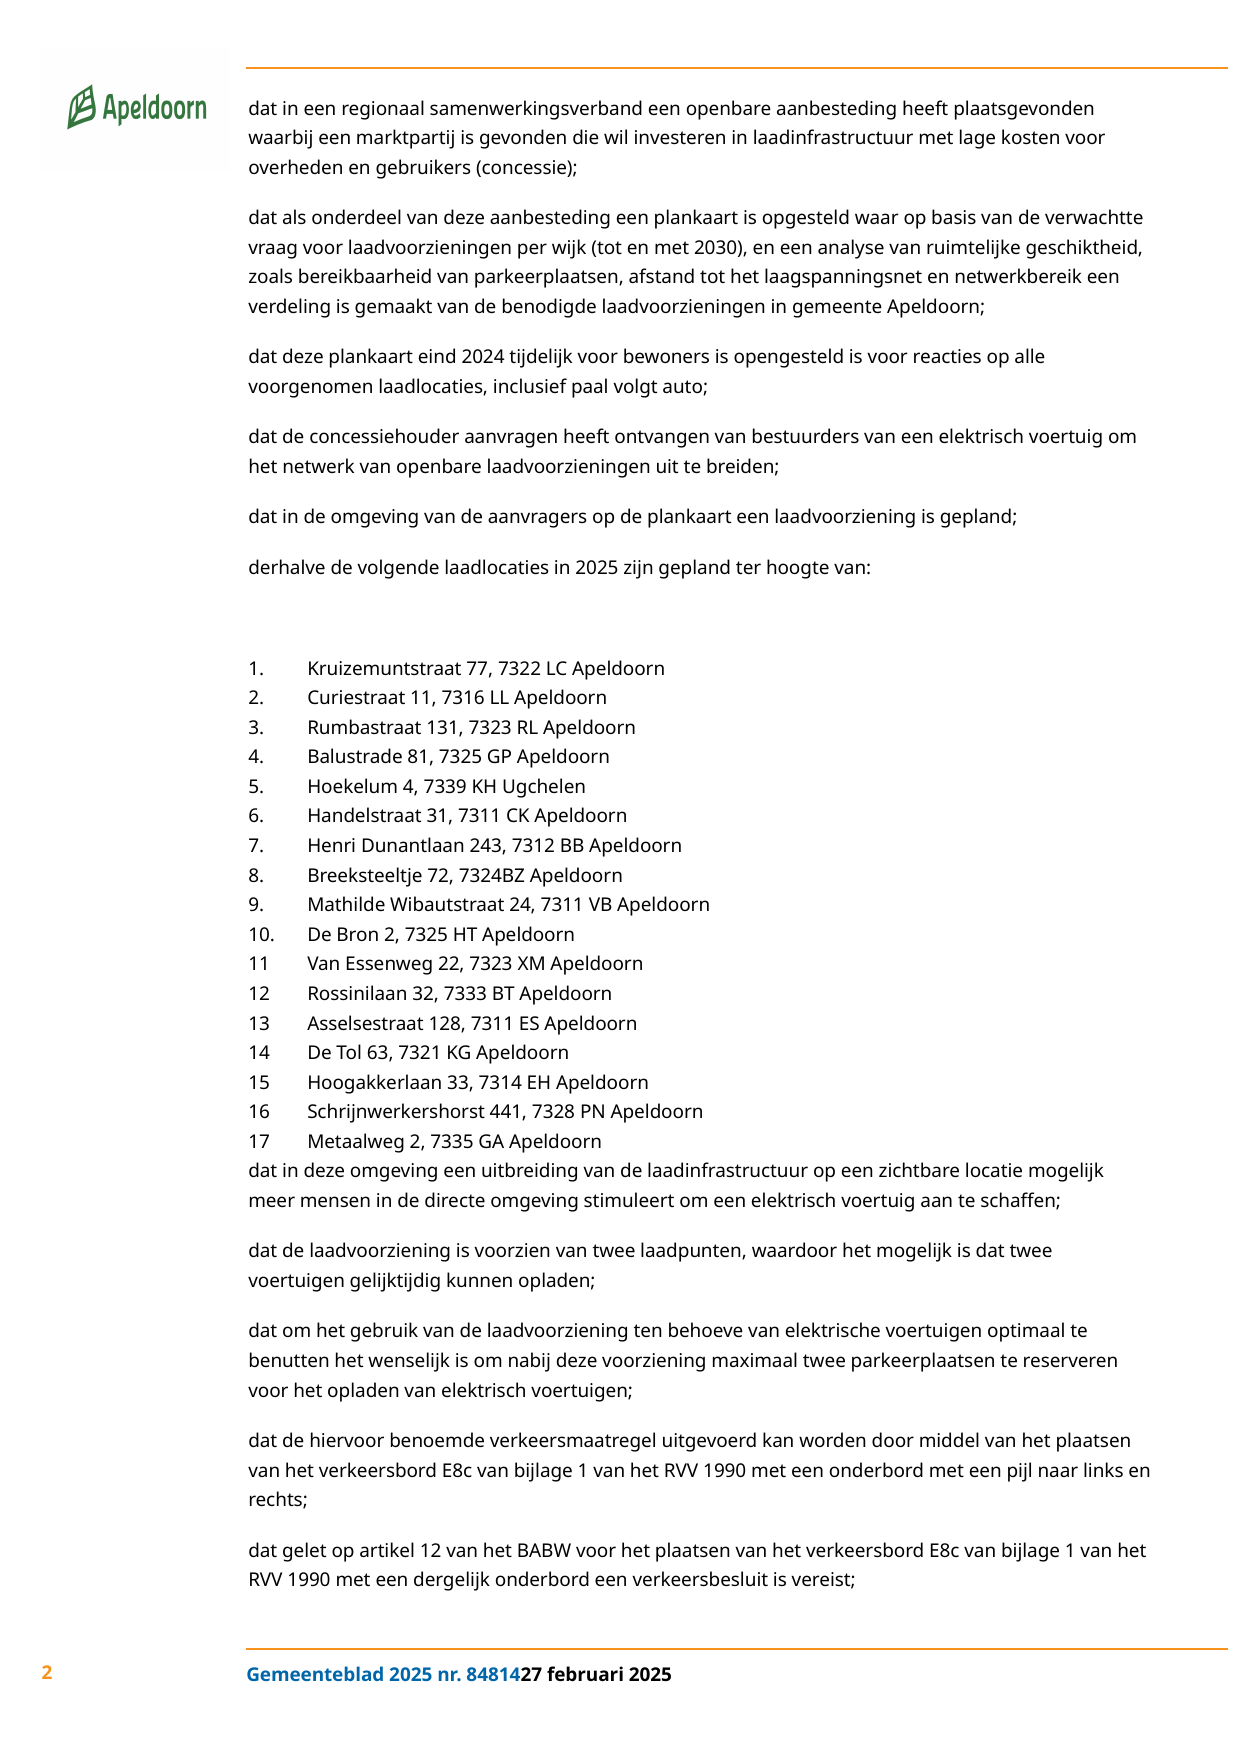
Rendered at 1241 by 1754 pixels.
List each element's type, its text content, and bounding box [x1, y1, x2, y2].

list Henri Dunantlaan 243, 7312 BB Apeldoorn [248, 832, 1152, 858]
list Metaalweg 2, 7335 GA Apeldoorn [248, 1128, 1152, 1154]
text dat de hiervoor benoemde verkeersmaatregel uitgevoerd kan worden door middel van het plaatsen van het verkeersbord E8c van bijlage 1 van het RVV 1990 met een onderbord met een pijl naar links en rechts; [248, 1427, 1152, 1512]
text dat in deze omgeving een uitbreiding van de laadinfrastructuur op een zichtbare locatie mogelijk meer mensen in de directe omgeving stimuleert om een elektrisch voertuig aan te schaffen; [248, 1158, 1152, 1213]
list Hoogakkerlaan 33, 7314 EH Apeldoorn [248, 1069, 1152, 1095]
text dat deze plankaart eind 2024 tijdelijk voor bewoners is opengesteld is voor reacties op alle voorgenomen laadlocaties, inclusief paal volgt auto; [248, 343, 1152, 399]
list Rossinilaan 32, 7333 BT Apeldoorn [248, 980, 1152, 1006]
list Balustrade 81, 7325 GP Apeldoorn [248, 743, 1152, 769]
text dat de laadvoorziening is voorzien van twee laadpunten, waardoor het mogelijk is dat twee voertuigen gelijktijdig kunnen opladen; [248, 1238, 1152, 1293]
list Curiestraat 11, 7316 LL Apeldoorn [248, 684, 1152, 710]
list Handelstraat 31, 7311 CK Apeldoorn [248, 803, 1152, 828]
list Asselsestraat 128, 7311 ES Apeldoorn [248, 1010, 1152, 1036]
list Breeksteeltje 72, 7324BZ Apeldoorn [248, 862, 1152, 888]
text dat de concessiehouder aanvragen heeft ontvangen van bestuurders van een elektrisch voertuig om het netwerk van openbare laadvoorzieningen uit te breiden; [248, 423, 1152, 479]
list Rumbastraat 131, 7323 RL Apeldoorn [248, 714, 1152, 740]
text dat gelet op artikel 12 van het BABW voor het plaatsen van het verkeersbord E8c van bijlage 1 van het RVV 1990 met een dergelijk onderbord een verkeersbesluit is vereist; [248, 1537, 1152, 1592]
picture [41, 47, 231, 172]
list Van Essenweg 22, 7323 XM Apeldoorn [248, 951, 1152, 976]
list De Tol 63, 7321 KG Apeldoorn [248, 1039, 1152, 1065]
text dat in een regionaal samenwerkingsverband een openbare aanbesteding heeft plaatsgevonden waarbij een marktpartij is gevonden die wil investeren in laadinfrastructuur met lage kosten voor overheden en gebruikers (concessie); [248, 95, 1152, 180]
list Hoekelum 4, 7339 KH Ugchelen [248, 773, 1152, 799]
text dat in de omgeving van de aanvragers op de plankaart een laadvoorziening is gepland; [248, 503, 1152, 529]
list Kruizemuntstraat 77, 7322 LC Apeldoorn [248, 655, 1152, 681]
list Mathilde Wibautstraat 24, 7311 VB Apeldoorn [248, 891, 1152, 917]
text dat om het gebruik van de laadvoorziening ten behoeve van elektrische voertuigen optimaal te benutten het wenselijk is om nabij deze voorziening maximaal twee parkeerplaatsen te reserveren voor het opladen van elektrisch voertuigen; [248, 1318, 1152, 1403]
list De Bron 2, 7325 HT Apeldoorn [248, 921, 1152, 947]
text dat als onderdeel van deze aanbesteding een plankaart is opgesteld waar op basis van de verwachtte vraag voor laadvoorzieningen per wijk (tot en met 2030), en een analyse van ruimtelijke geschiktheid, zoals bereikbaarheid van parkeerplaatsen, afstand tot het laagspanningsnet en netwerkbereik een verdeling is gemaakt van de benodigde laadvoorzieningen in gemeente Apeldoorn; [248, 204, 1152, 319]
text derhalve de volgende laadlocaties in 2025 zijn gepland ter hoogte van: [248, 554, 1152, 580]
list Schrijnwerkershorst 441, 7328 PN Apeldoorn [248, 1098, 1152, 1124]
